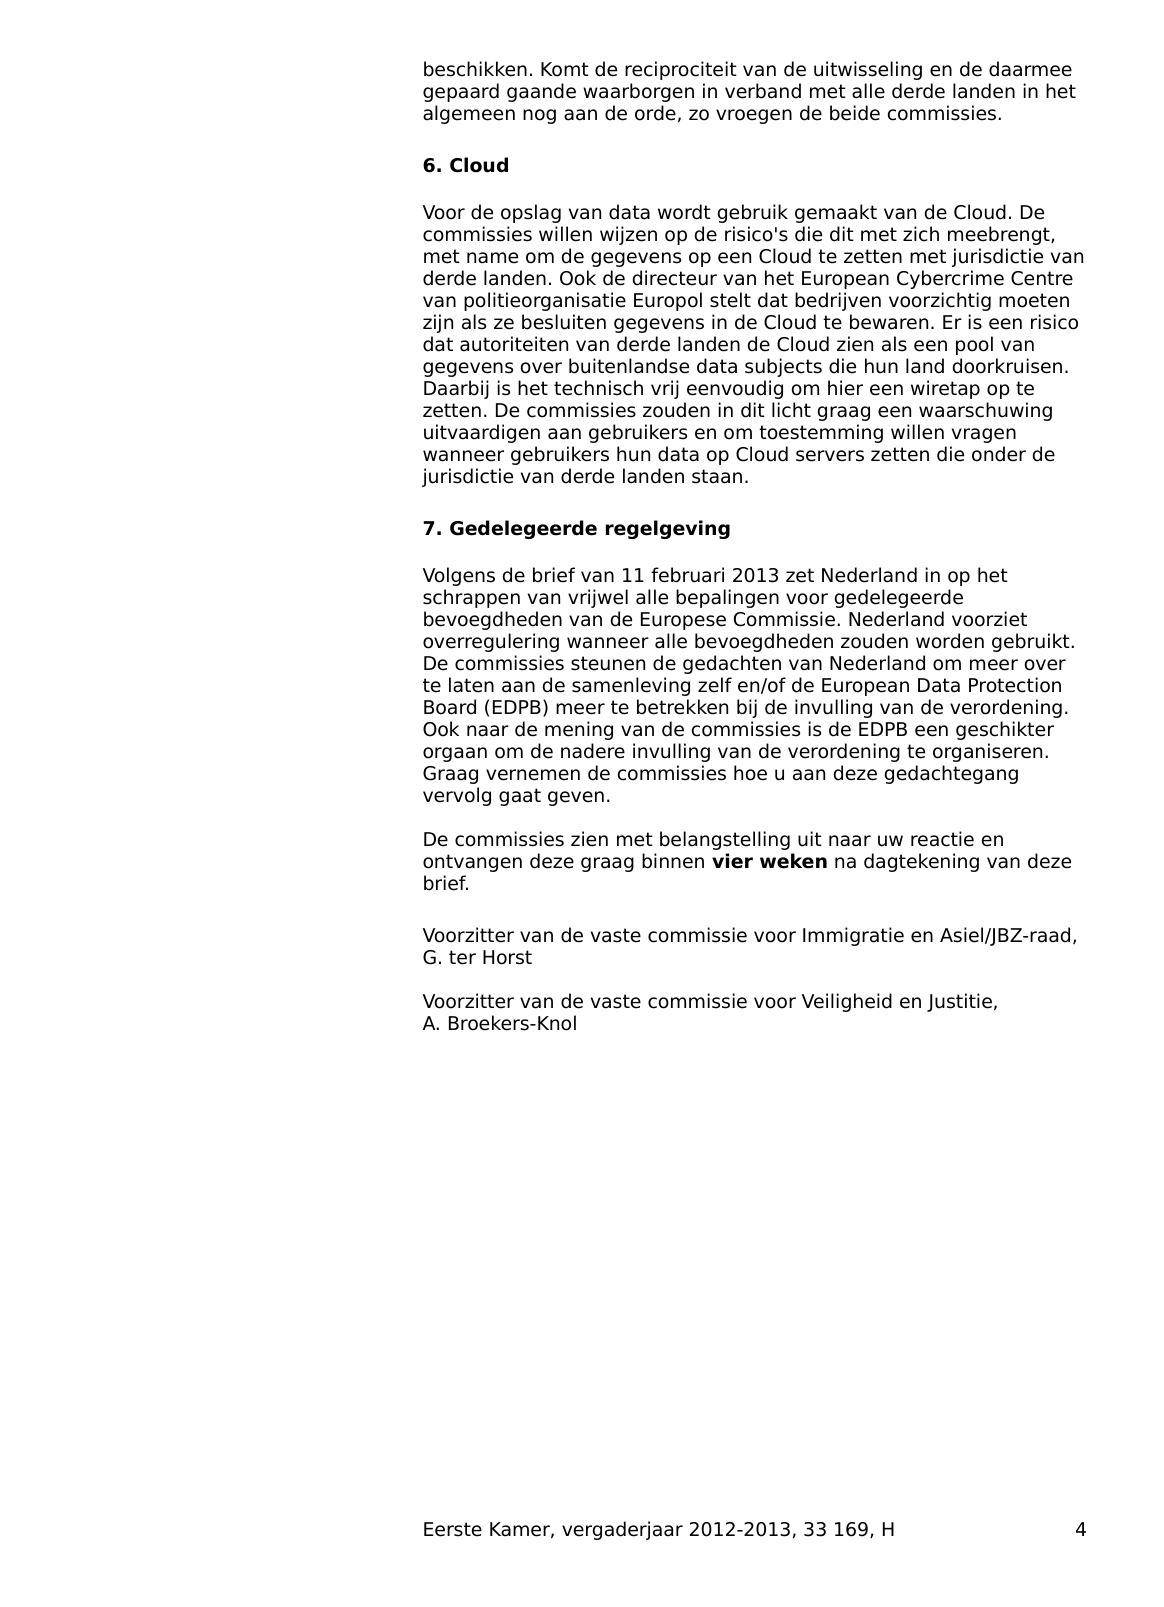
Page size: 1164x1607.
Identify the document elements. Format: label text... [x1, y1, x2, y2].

text Voorzitter van de vaste commissie voor Veiligheid en Justitie, A. Broekers-Knol [422, 991, 1087, 1035]
text beschikken. Komt de reciprociteit van de uitwisseling en de daarmee gepaard gaande waarborgen in verband met alle derde landen in het algemeen nog aan de orde, zo vroegen de beide commissies. [422, 59, 1087, 125]
subtitle 7. Gedelegeerde regelgeving [422, 518, 1087, 540]
text Voor de opslag van data wordt gebruik gemaakt van de Cloud. De commissies willen wijzen op de risico's die dit met zich meebrengt, met name om de gegevens op een Cloud te zetten met jurisdictie van derde landen. Ook de directeur van het European Cybercrime Centre van politieorganisatie Europol stelt dat bedrijven voorzichtig moeten zijn als ze besluiten gegevens in de Cloud te bewaren. Er is een risico dat autoriteiten van derde landen de Cloud zien als een pool van gegevens over buitenlandse data subjects die hun land doorkruisen. Daarbij is het technisch vrij eenvoudig om hier een wiretap op te zetten. De commissies zouden in dit licht graag een waarschuwing uitvaardigen aan gebruikers en om toestemming willen vragen wanneer gebruikers hun data op Cloud servers zetten die onder de jurisdictie van derde landen staan. [422, 202, 1087, 488]
text De commissies zien met belangstelling uit naar uw reactie en ontvangen deze graag binnen vier weken na dagtekening van deze brief. [422, 829, 1087, 894]
text Volgens de brief van 11 februari 2013 zet Nederland in op het schrappen van vrijwel alle bepalingen voor gedelegeerde bevoegdheden van de Europese Commissie. Nederland voorziet overregulering wanneer alle bevoegdheden zouden worden gebruikt. De commissies steunen de gedachten van Nederland om meer over te laten aan de samenleving zelf en/of de European Data Protection Board (EDPB) meer te betrekken bij de invulling van de verordening. Ook naar de mening van de commissies is de EDPB een geschikter orgaan om de nadere invulling van de verordening te organiseren. Graag vernemen de commissies hoe u aan deze gedachtegang vervolg gaat geven. [422, 565, 1087, 806]
subtitle 6. Cloud [422, 155, 1087, 177]
text Voorzitter van de vaste commissie voor Immigratie en Asiel/JBZ-raad, G. ter Horst [422, 924, 1087, 968]
